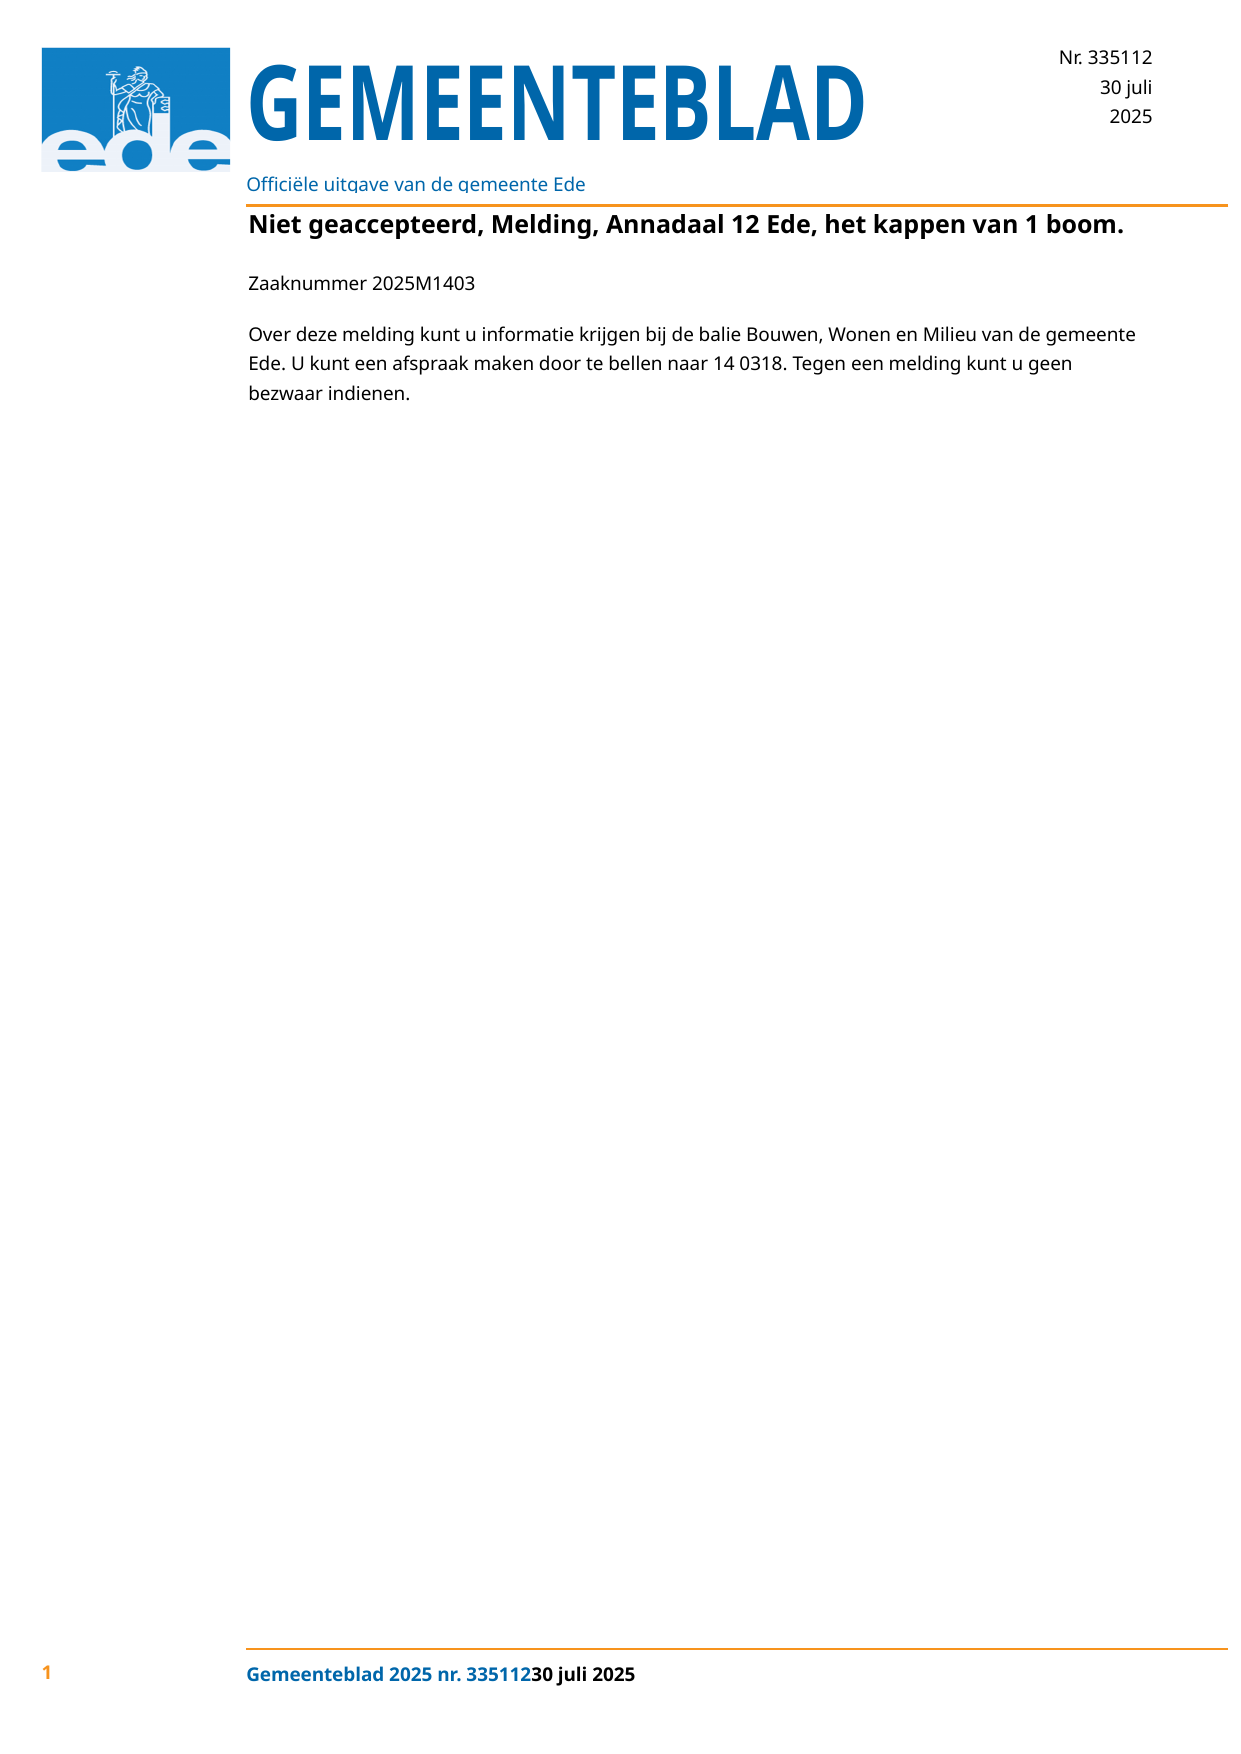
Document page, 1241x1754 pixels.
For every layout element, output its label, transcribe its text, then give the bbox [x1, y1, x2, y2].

text Zaaknummer 2025M1403 [248, 270, 1152, 296]
picture [41, 47, 231, 172]
text Niet geaccepteerd, Melding, Annadaal 12 Ede, het kappen van 1 boom. [248, 207, 1152, 241]
text Over deze melding kunt u informatie krijgen bij de balie Bouwen, Wonen en Milieu van de gemeente Ede. U kunt een afspraak maken door te bellen naar 14 0318. Tegen een melding kunt u geen bezwaar indienen. [248, 321, 1152, 406]
